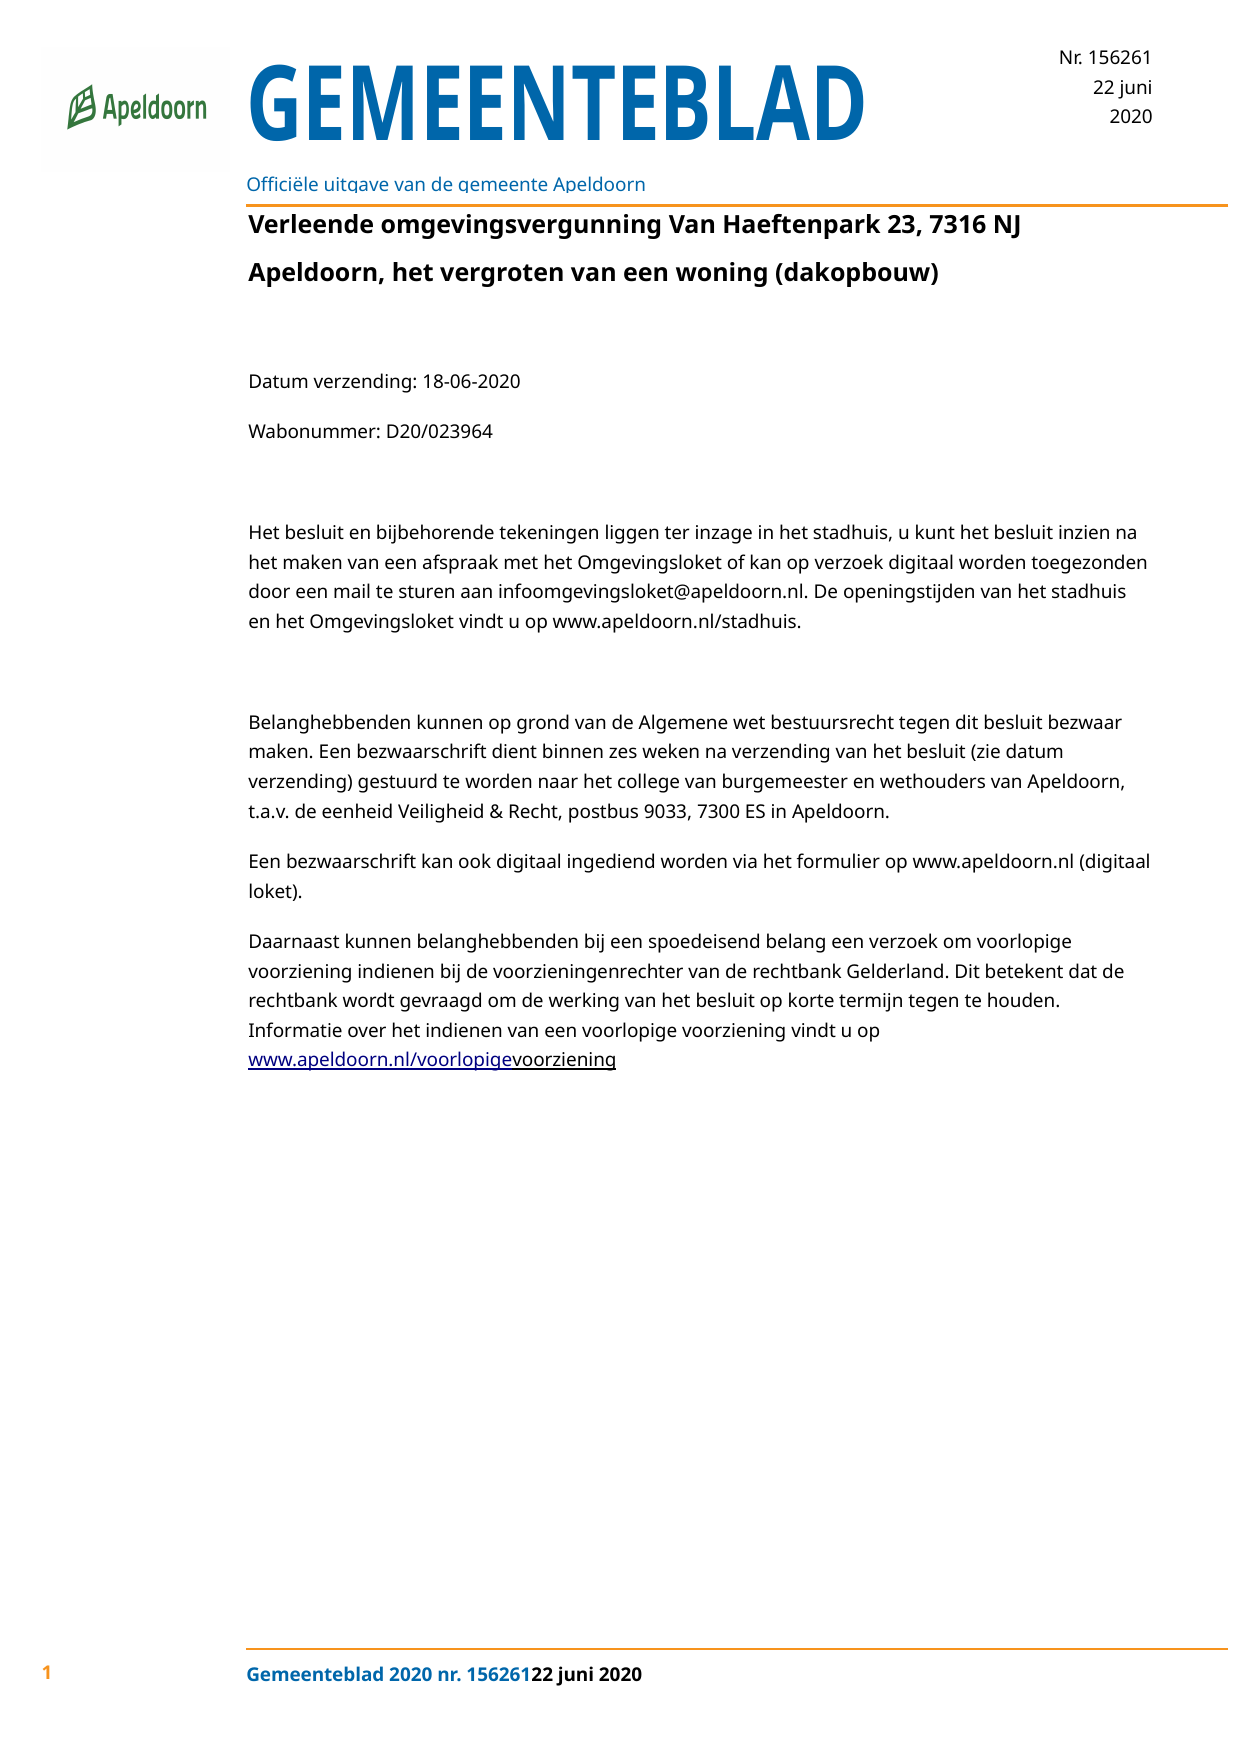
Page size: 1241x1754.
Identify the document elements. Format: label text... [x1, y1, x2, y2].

text Het besluit en bijbehorende tekeningen liggen ter inzage in het stadhuis, u kunt het besluit inzien na het maken van een afspraak met het Omgevingsloket of kan op verzoek digitaal worden toegezonden door een mail te sturen aan infoomgevingsloket@apeldoorn.nl. De openingstijden van het stadhuis en het Omgevingsloket vindt u op www.apeldoorn.nl/stadhuis. [248, 519, 1152, 634]
text Belanghebbenden kunnen op grond van de Algemene wet bestuursrecht tegen dit besluit bezwaar maken. Een bezwaarschrift dient binnen zes weken na verzending van het besluit (zie datum verzending) gestuurd te worden naar het college van burgemeester en wethouders van Apeldoorn, t.a.v. de eenheid Veiligheid & Recht, postbus 9033, 7300 ES in Apeldoorn. [248, 709, 1152, 824]
picture [41, 47, 231, 172]
text Datum verzending: 18-06-2020 [248, 368, 1152, 394]
text Een bezwaarschrift kan ook digitaal ingediend worden via het formulier op www.apeldoorn.nl (digitaal loket). [248, 848, 1152, 904]
text Wabonummer: D20/023964 [248, 419, 1152, 444]
text Daarnaast kunnen belanghebbenden bij een spoedeisend belang een verzoek om voorlopige voorziening indienen bij de voorzieningenrechter van de rechtbank Gelderland. Dit betekent dat de rechtbank wordt gevraagd om de werking van het besluit op korte termijn tegen te houden. Informatie over het indienen van een voorlopige voorziening vindt u op www.apeldoorn.nl/voorlopigevoorziening [248, 928, 1152, 1072]
text Verleende omgevingsvergunning Van Haeftenpark 23, 7316 NJ Apeldoorn, het vergroten van een woning (dakopbouw) [248, 207, 1152, 288]
